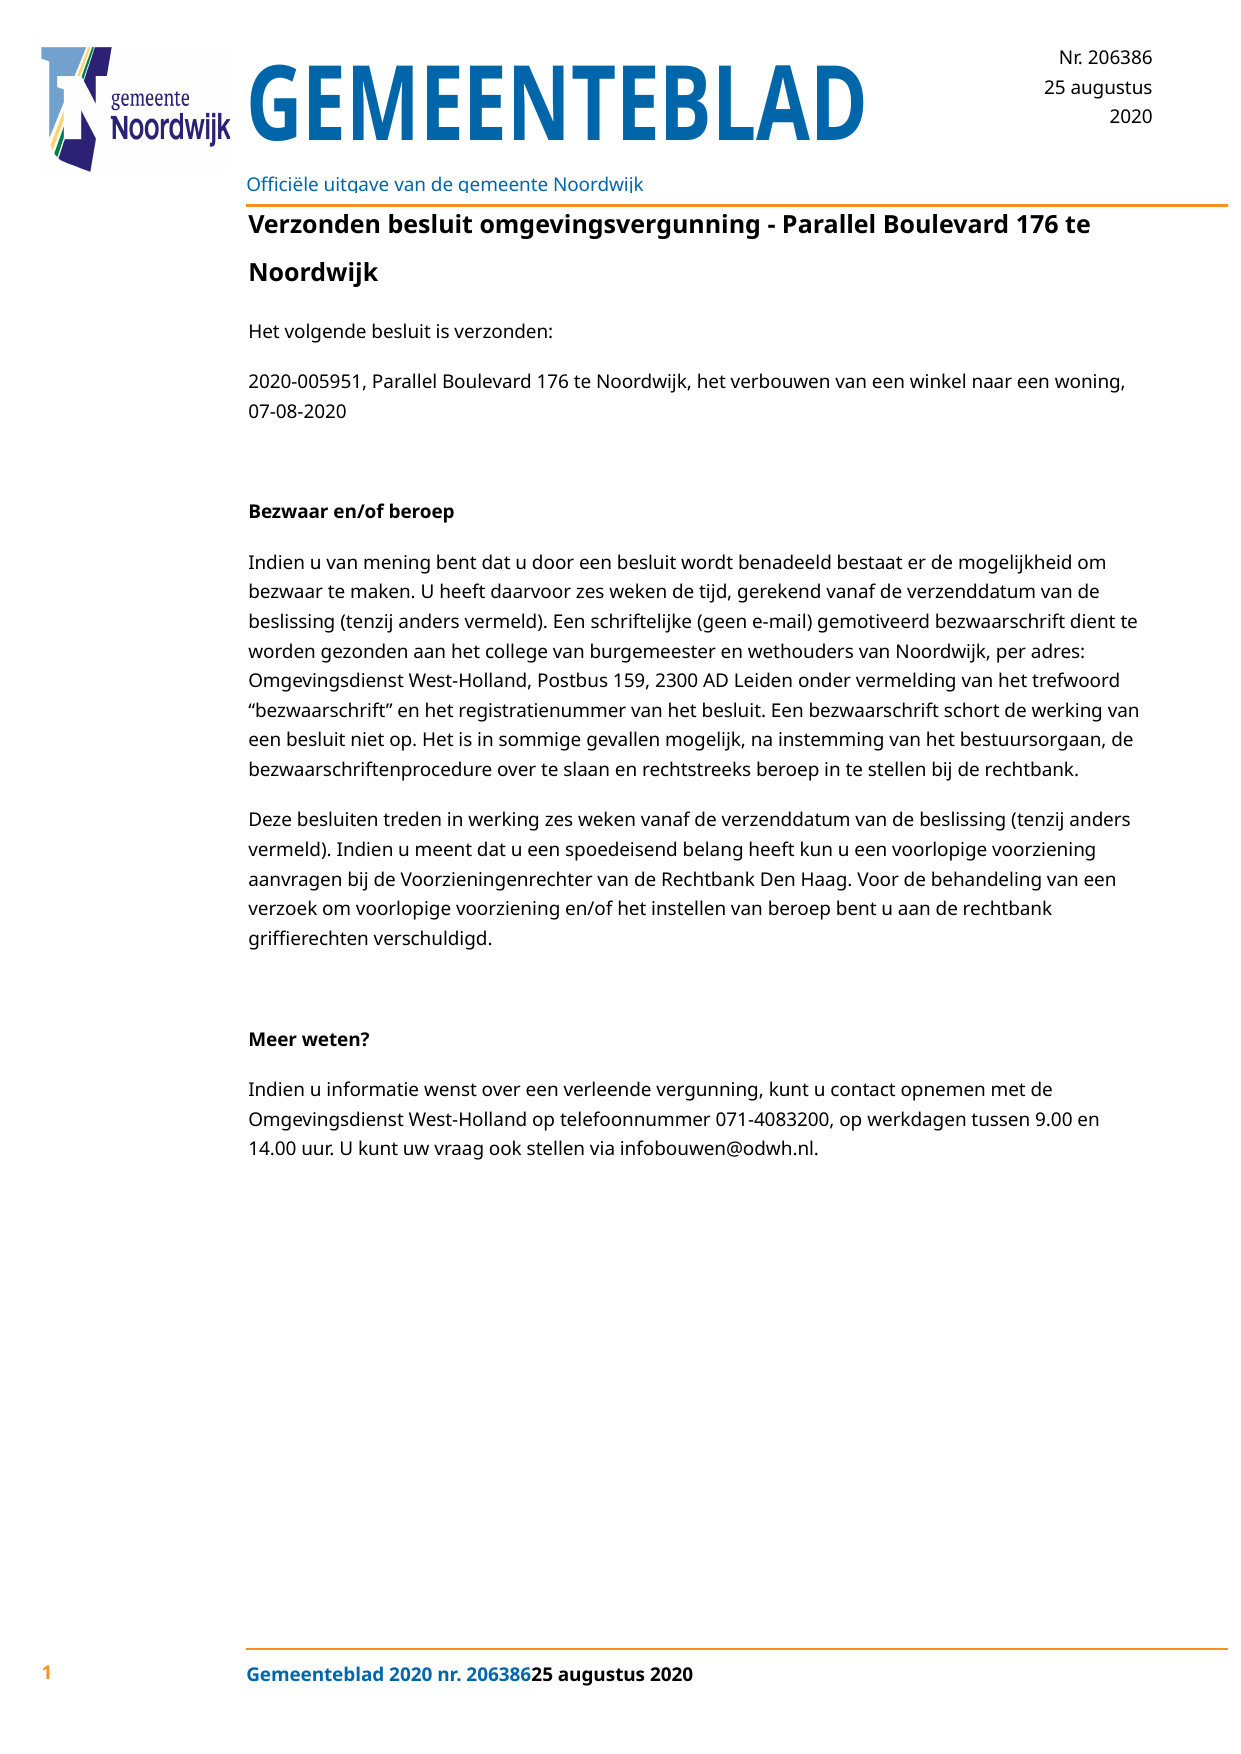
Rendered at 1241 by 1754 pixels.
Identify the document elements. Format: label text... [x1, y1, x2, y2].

text Indien u van mening bent dat u door een besluit wordt benadeeld bestaat er de mogelijkheid om bezwaar te maken. U heeft daarvoor zes weken de tijd, gerekend vanaf de verzenddatum van de beslissing (tenzij anders vermeld). Een schriftelijke (geen e-mail) gemotiveerd bezwaarschrift dient te worden gezonden aan het college van burgemeester en wethouders van Noordwijk, per adres: Omgevingsdienst West-Holland, Postbus 159, 2300 AD Leiden onder vermelding van het trefwoord “bezwaarschrift” en het registratienummer van het besluit. Een bezwaarschrift schort de werking van een besluit niet op. Het is in sommige gevallen mogelijk, na instemming van het bestuursorgaan, de bezwaarschriftenprocedure over te slaan en rechtstreeks beroep in te stellen bij de rechtbank. [248, 549, 1152, 782]
text Deze besluiten treden in werking zes weken vanaf de verzenddatum van de beslissing (tenzij anders vermeld). Indien u meent dat u een spoedeisend belang heeft kun u een voorlopige voorziening aanvragen bij de Voorzieningenrechter van de Rechtbank Den Haag. Voor de behandeling van een verzoek om voorlopige voorziening en/of het instellen van beroep bent u aan de rechtbank griffierechten verschuldigd. [248, 807, 1152, 951]
text 2020-005951, Parallel Boulevard 176 te Noordwijk, het verbouwen van een winkel naar een woning, 07-08-2020 [248, 368, 1152, 424]
text Het volgende besluit is verzonden: [248, 318, 1152, 344]
text Meer weten? [248, 1026, 1152, 1052]
text Indien u informatie wenst over een verleende vergunning, kunt u contact opnemen met de Omgevingsdienst West-Holland op telefoonnummer 071-4083200, op werkdagen tussen 9.00 en 14.00 uur. U kunt uw vraag ook stellen via infobouwen@odwh.nl. [248, 1076, 1152, 1161]
picture [41, 47, 231, 172]
text Bezwaar en/of beroep [248, 499, 1152, 524]
text Verzonden besluit omgevingsvergunning - Parallel Boulevard 176 te Noordwijk [248, 207, 1152, 288]
